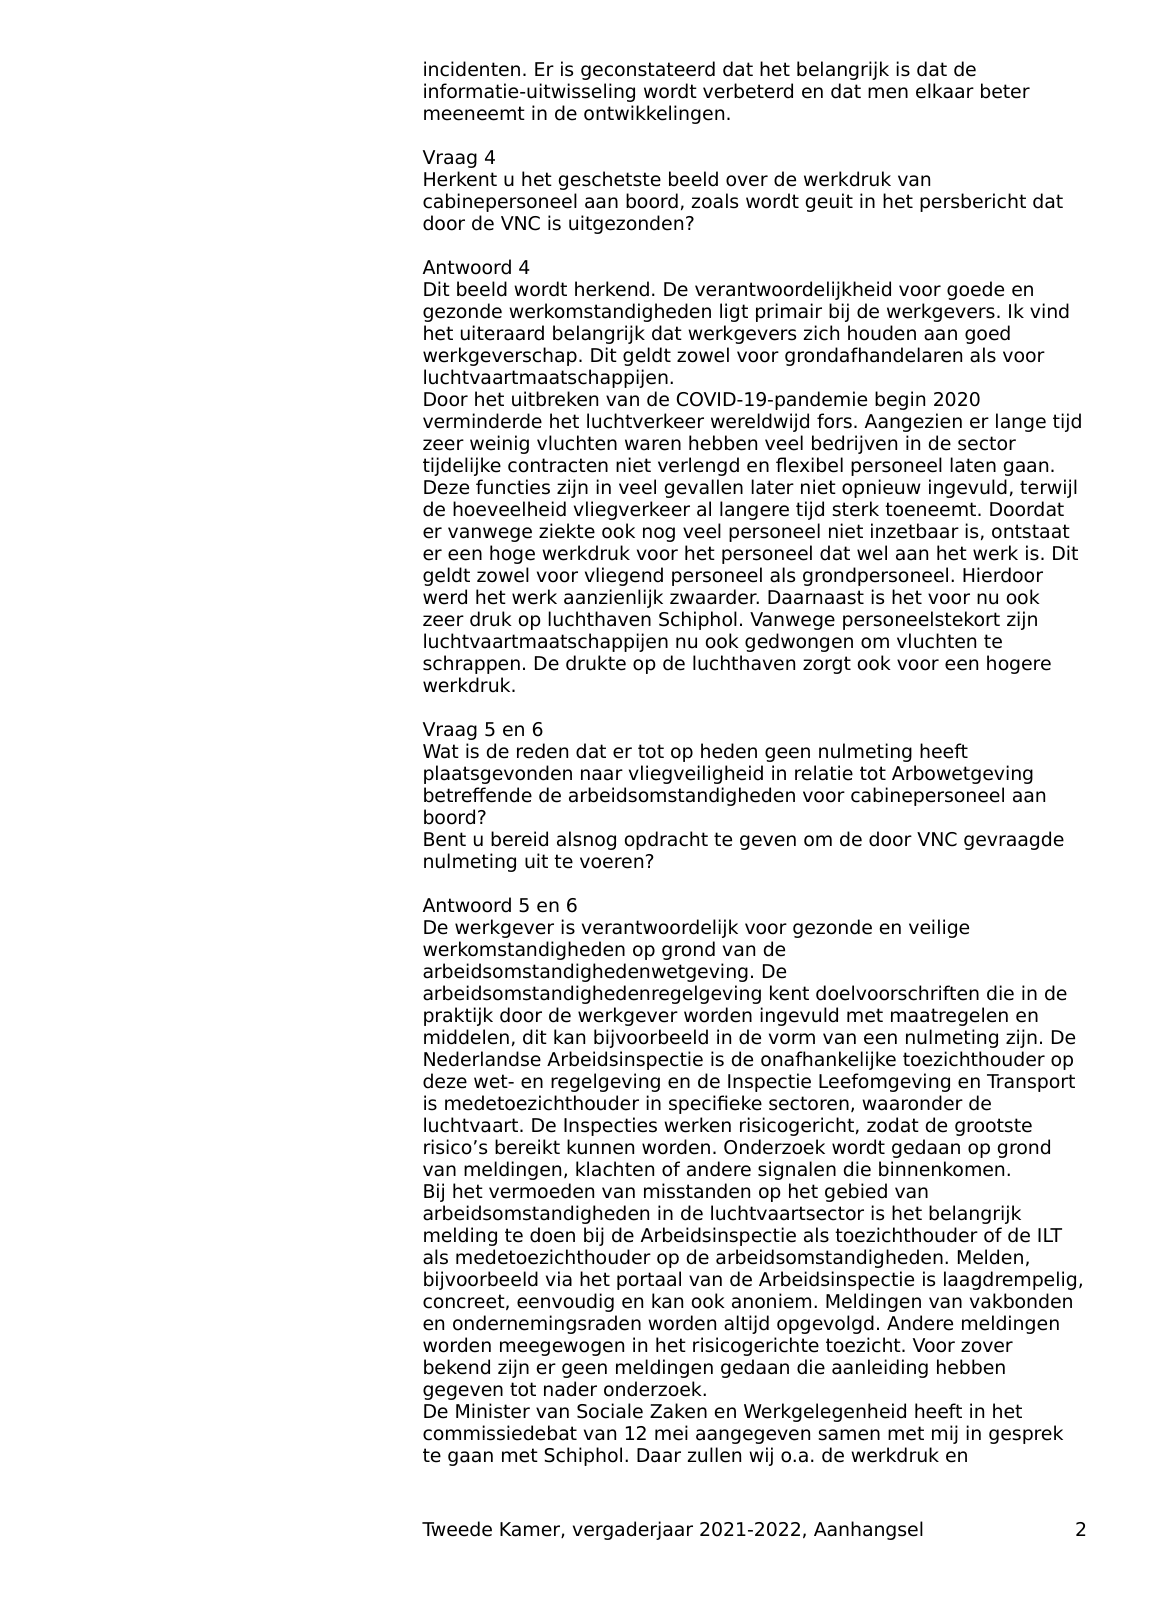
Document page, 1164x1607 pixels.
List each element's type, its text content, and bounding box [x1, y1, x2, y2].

text incidenten. Er is geconstateerd dat het belangrijk is dat de informatie-uitwisseling wordt verbeterd en dat men elkaar beter meeneemt in de ontwikkelingen. [422, 59, 1087, 125]
text Wat is de reden dat er tot op heden geen nulmeting heeft plaatsgevonden naar vliegveiligheid in relatie tot Arbowetgeving betreffende de arbeidsomstandigheden voor cabinepersoneel aan boord? [422, 741, 1087, 829]
text Door het uitbreken van de COVID-19-pandemie begin 2020 verminderde het luchtverkeer wereldwijd fors. Aangezien er lange tijd zeer weinig vluchten waren hebben veel bedrijven in de sector tijdelijke contracten niet verlengd en flexibel personeel laten gaan. Deze functies zijn in veel gevallen later niet opnieuw ingevuld, terwijl de hoeveelheid vliegverkeer al langere tijd sterk toeneemt. Doordat er vanwege ziekte ook nog veel personeel niet inzetbaar is, ontstaat er een hoge werkdruk voor het personeel dat wel aan het werk is. Dit geldt zowel voor vliegend personeel als grondpersoneel. Hierdoor werd het werk aanzienlijk zwaarder. Daarnaast is het voor nu ook zeer druk op luchthaven Schiphol. Vanwege personeelstekort zijn luchtvaartmaatschappijen nu ook gedwongen om vluchten te schrappen. De drukte op de luchthaven zorgt ook voor een hogere werkdruk. [422, 389, 1087, 697]
text Bij het vermoeden van misstanden op het gebied van arbeidsomstandigheden in de luchtvaartsector is het belangrijk melding te doen bij de Arbeidsinspectie als toezichthouder of de ILT als medetoezichthouder op de arbeidsomstandigheden. Melden, bijvoorbeeld via het portaal van de Arbeidsinspectie is laagdrempelig, concreet, eenvoudig en kan ook anoniem. Meldingen van vakbonden en ondernemingsraden worden altijd opgevolgd. Andere meldingen worden meegewogen in het risicogerichte toezicht. Voor zover bekend zijn er geen meldingen gedaan die aanleiding hebben gegeven tot nader onderzoek. [422, 1181, 1087, 1401]
text Antwoord 4 [422, 257, 1087, 279]
text Herkent u het geschetste beeld over de werkdruk van cabinepersoneel aan boord, zoals wordt geuit in het persbericht dat door de VNC is uitgezonden? [422, 169, 1087, 235]
text De Minister van Sociale Zaken en Werkgelegenheid heeft in het commissiedebat van 12 mei aangegeven samen met mij in gesprek te gaan met Schiphol. Daar zullen wij o.a. de werkdruk en [422, 1401, 1087, 1467]
text Bent u bereid alsnog opdracht te geven om de door VNC gevraagde nulmeting uit te voeren? [422, 829, 1087, 873]
text Vraag 4 [422, 147, 1087, 169]
text Antwoord 5 en 6 [422, 895, 1087, 917]
text De werkgever is verantwoordelijk voor gezonde en veilige werkomstandigheden op grond van de arbeidsomstandighedenwetgeving. De arbeidsomstandighedenregelgeving kent doelvoorschriften die in de praktijk door de werkgever worden ingevuld met maatregelen en middelen, dit kan bijvoorbeeld in de vorm van een nulmeting zijn. De Nederlandse Arbeidsinspectie is de onafhankelijke toezichthouder op deze wet- en regelgeving en de Inspectie Leefomgeving en Transport is medetoezichthouder in specifieke sectoren, waaronder de luchtvaart. De Inspecties werken risicogericht, zodat de grootste risico’s bereikt kunnen worden. Onderzoek wordt gedaan op grond van meldingen, klachten of andere signalen die binnenkomen. [422, 917, 1087, 1181]
text Dit beeld wordt herkend. De verantwoordelijkheid voor goede en gezonde werkomstandigheden ligt primair bij de werkgevers. Ik vind het uiteraard belangrijk dat werkgevers zich houden aan goed werkgeverschap. Dit geldt zowel voor grondafhandelaren als voor luchtvaartmaatschappijen. [422, 279, 1087, 389]
text Vraag 5 en 6 [422, 719, 1087, 741]
